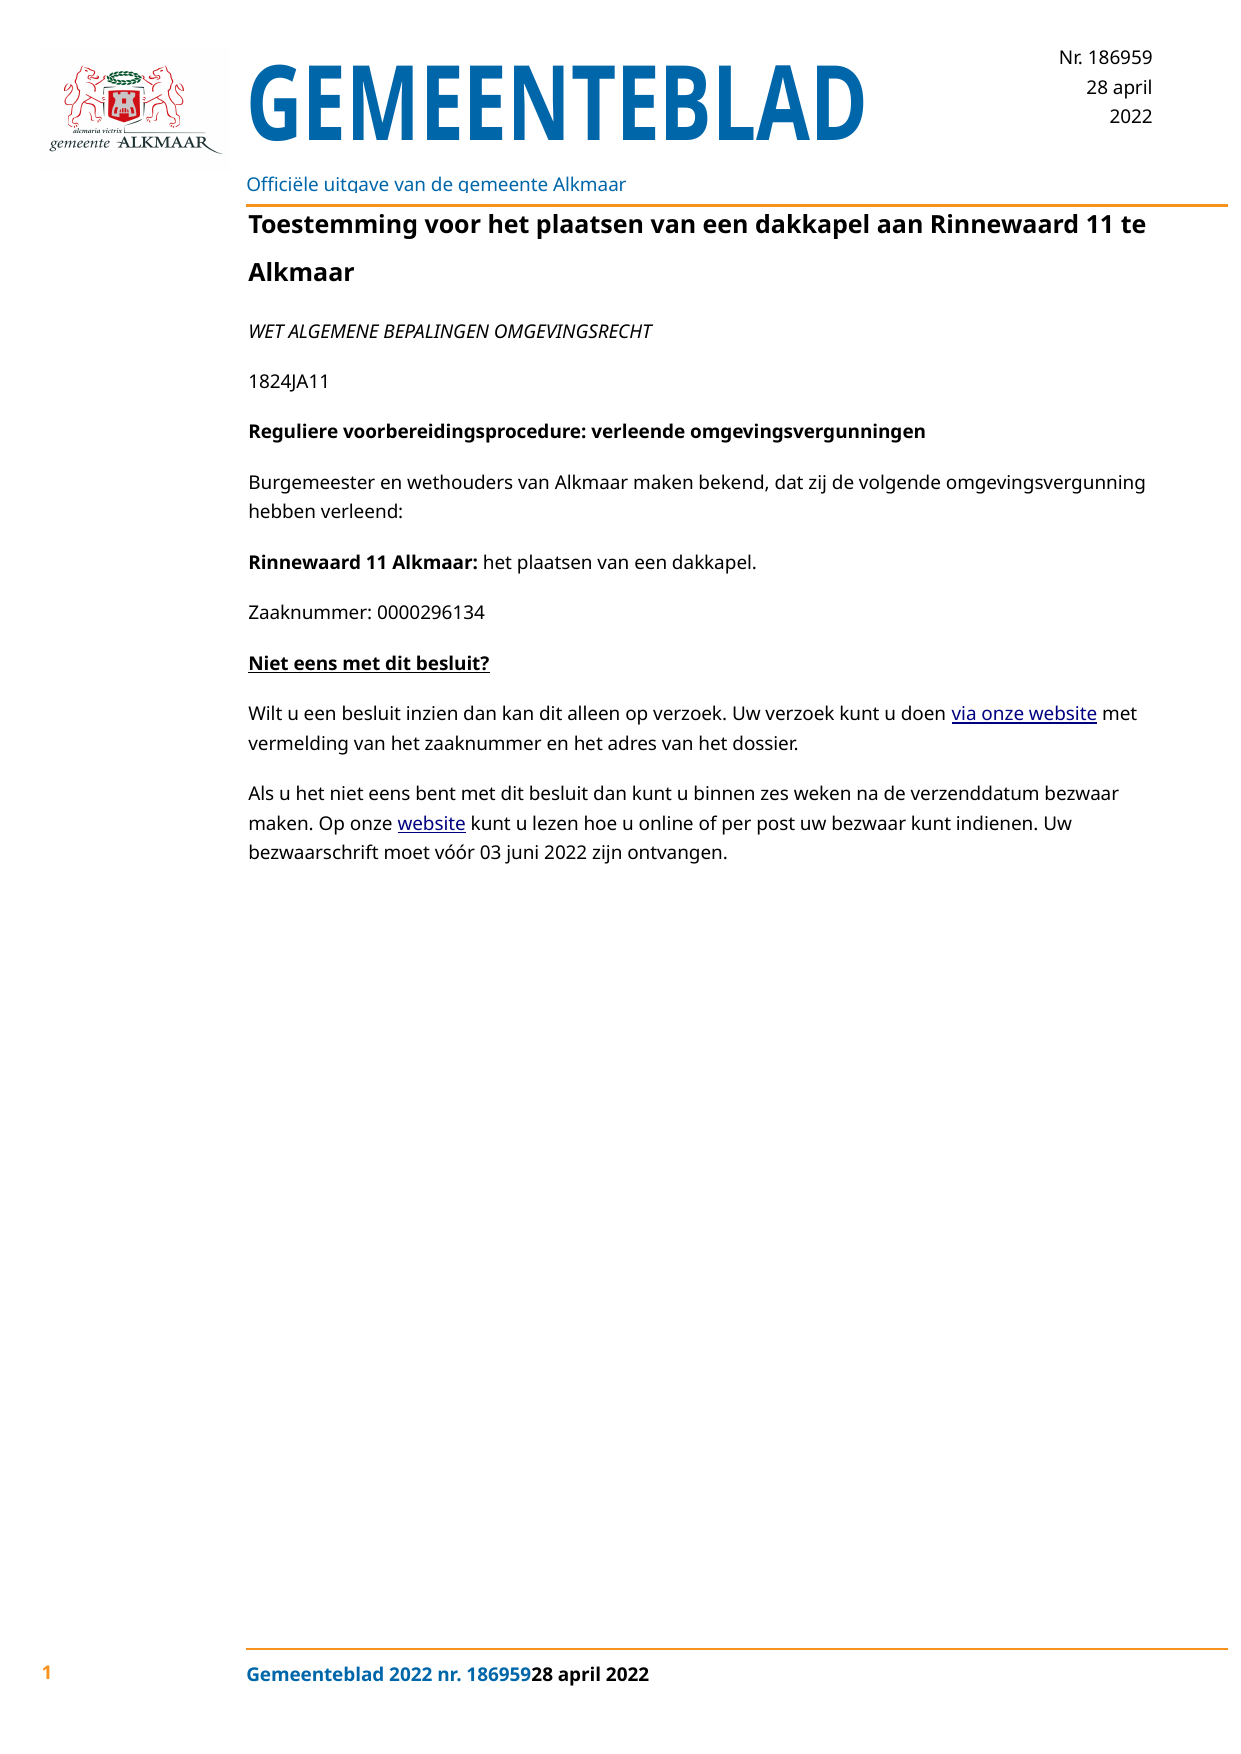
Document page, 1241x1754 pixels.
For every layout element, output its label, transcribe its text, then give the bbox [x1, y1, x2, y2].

text Wilt u een besluit inzien dan kan dit alleen op verzoek. Uw verzoek kunt u doen via onze website met vermelding van het zaaknummer en het adres van het dossier. [248, 700, 1152, 756]
text Als u het niet eens bent met dit besluit dan kunt u binnen zes weken na de verzenddatum bezwaar maken. Op onze website kunt u lezen hoe u online of per post uw bezwaar kunt indienen. Uw bezwaarschrift moet vóór 03 juni 2022 zijn ontvangen. [248, 780, 1152, 865]
text Zaaknummer: 0000296134 [248, 599, 1152, 625]
text Rinnewaard 11 Alkmaar: het plaatsen van een dakkapel. [248, 549, 1152, 575]
text 1824JA11 [248, 368, 1152, 394]
text Toestemming voor het plaatsen van een dakkapel aan Rinnewaard 11 te Alkmaar [248, 207, 1152, 288]
picture [41, 47, 231, 172]
text Niet eens met dit besluit? [248, 650, 1152, 676]
text Reguliere voorbereidingsprocedure: verleende omgevingsvergunningen [248, 419, 1152, 444]
text Burgemeester en wethouders van Alkmaar maken bekend, dat zij de volgende omgevingsvergunning hebben verleend: [248, 469, 1152, 524]
text WET ALGEMENE BEPALINGEN OMGEVINGSRECHT [248, 318, 1152, 344]
